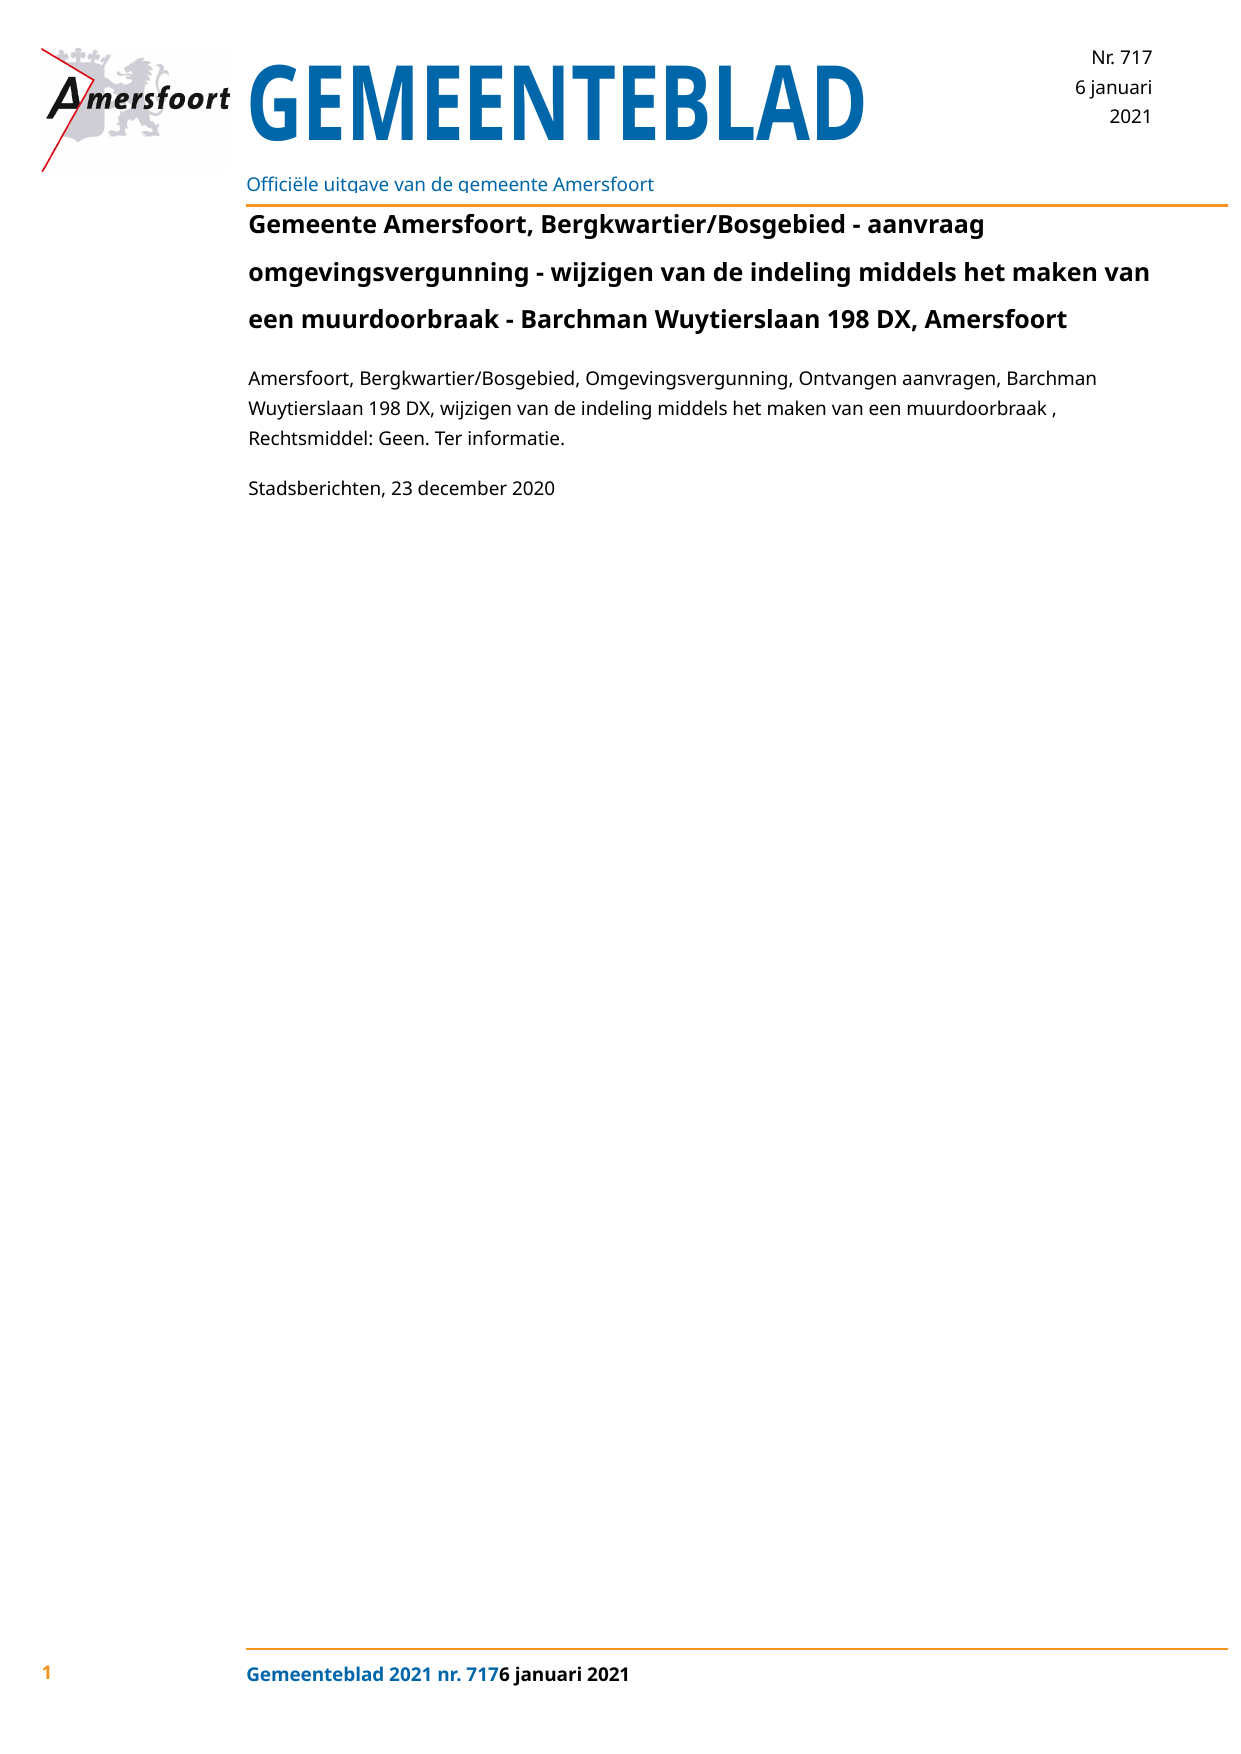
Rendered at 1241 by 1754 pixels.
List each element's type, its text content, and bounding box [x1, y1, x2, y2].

text Stadsberichten, 23 december 2020 [248, 475, 1152, 501]
text Gemeente Amersfoort, Bergkwartier/Bosgebied - aanvraag omgevingsvergunning - wijzigen van de indeling middels het maken van een muurdoorbraak - Barchman Wuytierslaan 198 DX, Amersfoort [248, 207, 1152, 336]
picture [41, 47, 231, 172]
text Amersfoort, Bergkwartier/Bosgebied, Omgevingsvergunning, Ontvangen aanvragen, Barchman Wuytierslaan 198 DX, wijzigen van de indeling middels het maken van een muurdoorbraak , Rechtsmiddel: Geen. Ter informatie. [248, 366, 1152, 450]
